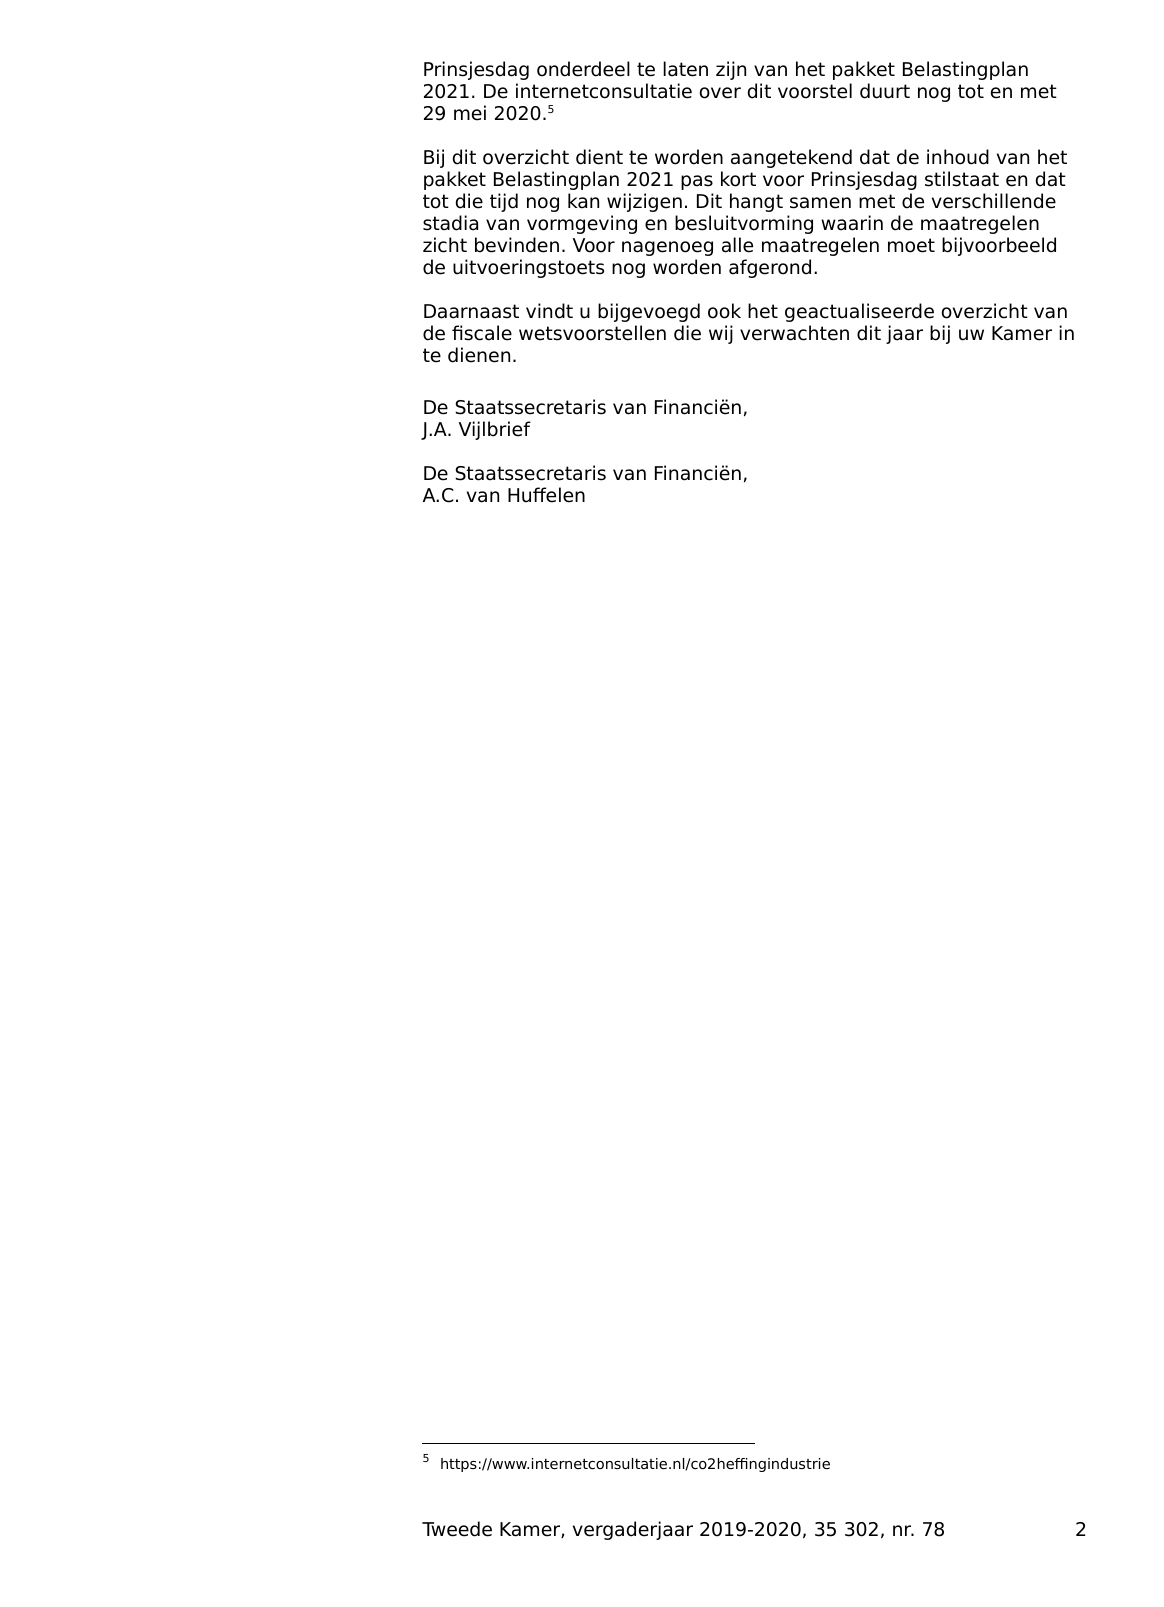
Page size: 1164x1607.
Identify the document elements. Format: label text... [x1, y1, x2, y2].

text De Staatssecretaris van Financiën, J.A. Vijlbrief [422, 397, 1087, 441]
text https://www.internetconsultatie.nl/co2heffingindustrie [422, 1452, 1087, 1474]
text De Staatssecretaris van Financiën, A.C. van Huffelen [422, 463, 1087, 507]
text Daarnaast vindt u bijgevoegd ook het geactualiseerde overzicht van de fiscale wetsvoorstellen die wij verwachten dit jaar bij uw Kamer in te dienen. [422, 301, 1087, 367]
text Prinsjesdag onderdeel te laten zijn van het pakket Belastingplan 2021. De internetconsultatie over dit voorstel duurt nog tot en met 29 mei 2020. [422, 59, 1087, 125]
text Bij dit overzicht dient te worden aangetekend dat de inhoud van het pakket Belastingplan 2021 pas kort voor Prinsjesdag stilstaat en dat tot die tijd nog kan wijzigen. Dit hangt samen met de verschillende stadia van vormgeving en besluitvorming waarin de maatregelen zicht bevinden. Voor nagenoeg alle maatregelen moet bijvoorbeeld de uitvoeringstoets nog worden afgerond. [422, 147, 1087, 279]
